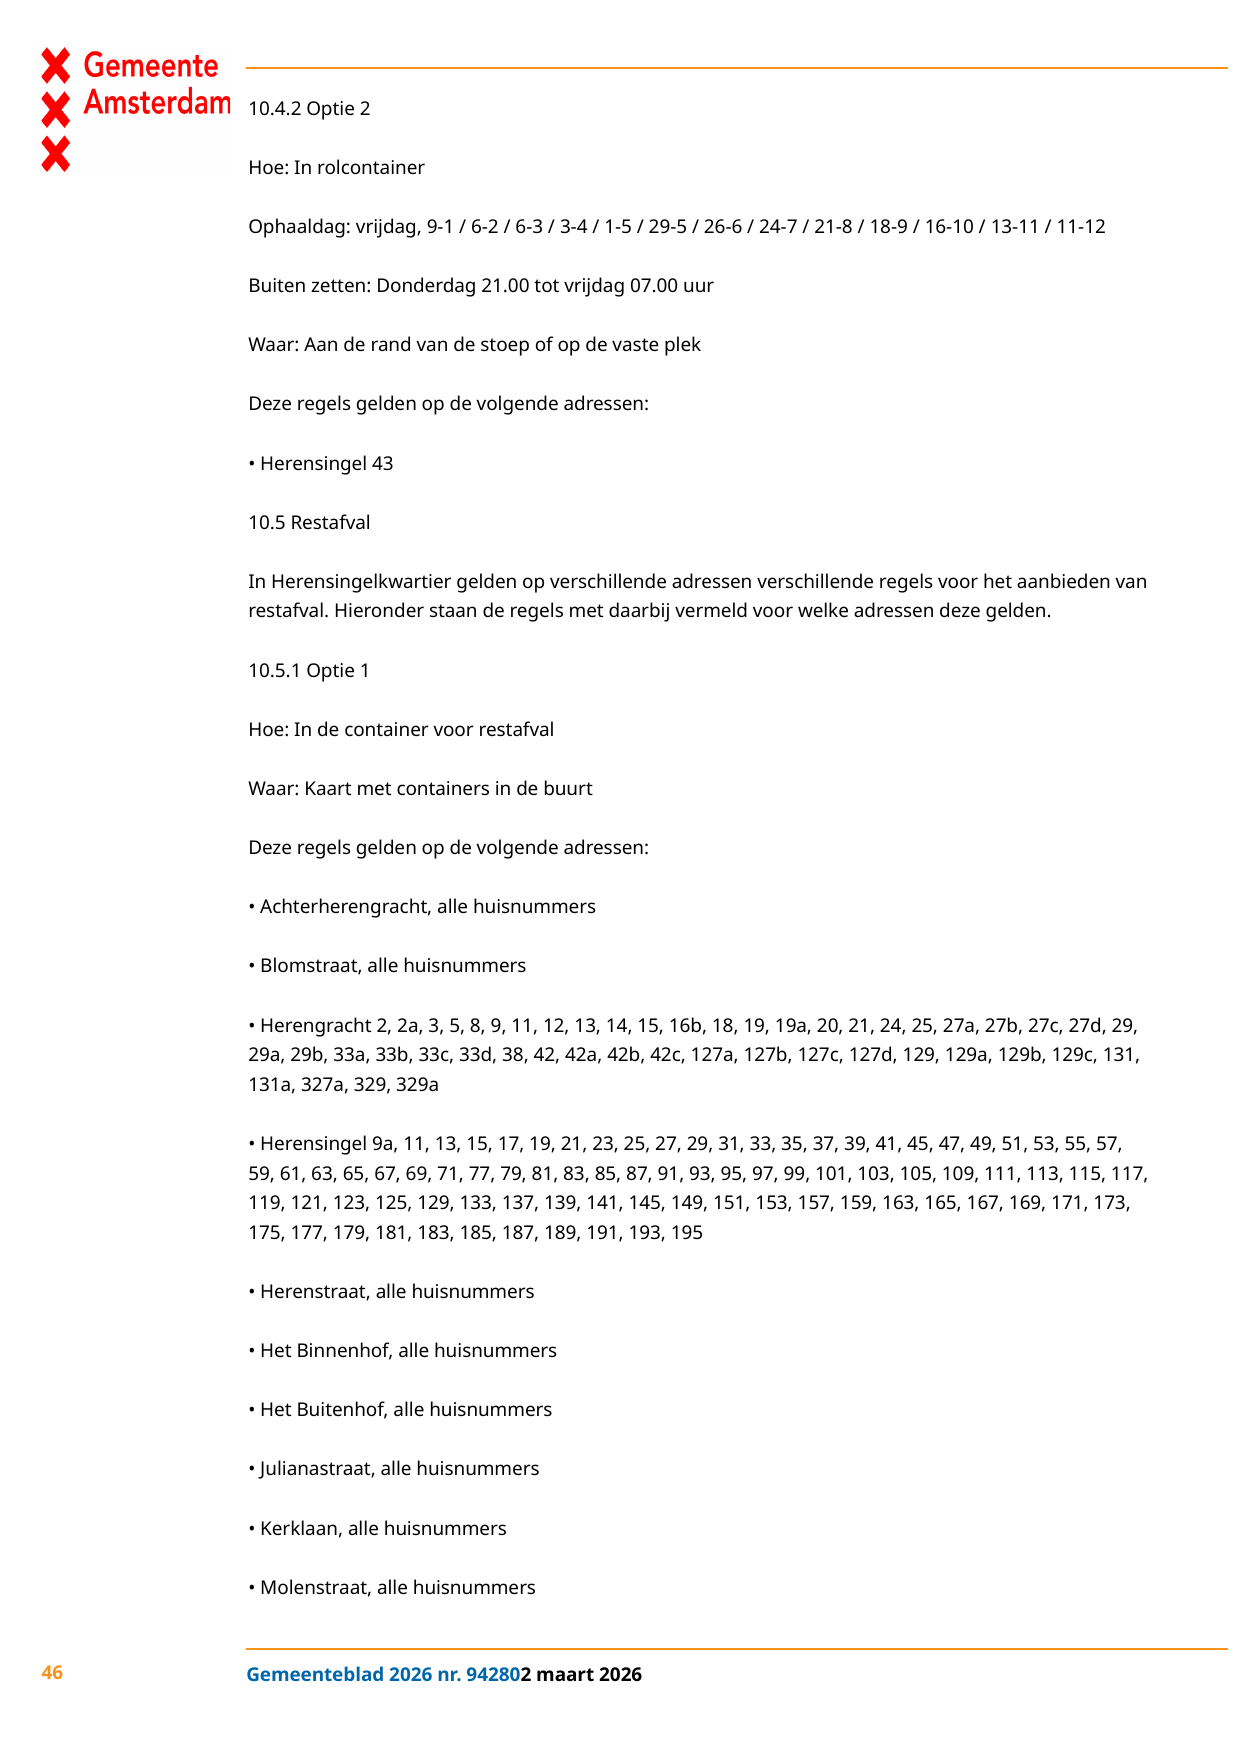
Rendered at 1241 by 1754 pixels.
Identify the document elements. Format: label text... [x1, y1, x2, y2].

text 10.5.1 Optie 1 [248, 657, 1152, 683]
text • Herensingel 43 [248, 450, 1152, 476]
text • Kerklaan, alle huisnummers [248, 1515, 1152, 1541]
text Waar: Kaart met containers in de buurt [248, 775, 1152, 801]
text • Achterherengracht, alle huisnummers [248, 893, 1152, 919]
text Buiten zetten: Donderdag 21.00 tot vrijdag 07.00 uur [248, 272, 1152, 298]
text • Het Buitenhof, alle huisnummers [248, 1396, 1152, 1422]
text In Herensingelkwartier gelden op verschillende adressen verschillende regels voor het aanbieden van restafval. Hieronder staan de regels met daarbij vermeld voor welke adressen deze gelden. [248, 568, 1152, 623]
picture [41, 47, 231, 172]
text Deze regels gelden op de volgende adressen: [248, 391, 1152, 416]
text • Molenstraat, alle huisnummers [248, 1574, 1152, 1600]
text • Blomstraat, alle huisnummers [248, 953, 1152, 978]
text • Herenstraat, alle huisnummers [248, 1278, 1152, 1304]
text Hoe: In de container voor restafval [248, 716, 1152, 742]
text • Herengracht 2, 2a, 3, 5, 8, 9, 11, 12, 13, 14, 15, 16b, 18, 19, 19a, 20, 21, 24, 25, 27a, 27b, 27c, 27d, 29, 29a, 29b, 33a, 33b, 33c, 33d, 38, 42, 42a, 42b, 42c, 127a, 127b, 127c, 127d, 129, 129a, 129b, 129c, 131, 131a, 327a, 329, 329a [248, 1012, 1152, 1097]
text Deze regels gelden op de volgende adressen: [248, 834, 1152, 860]
text Hoe: In rolcontainer [248, 154, 1152, 180]
text Waar: Aan de rand van de stoep of op de vaste plek [248, 331, 1152, 357]
text • Julianastraat, alle huisnummers [248, 1456, 1152, 1481]
text Ophaaldag: vrijdag, 9-1 / 6-2 / 6-3 / 3-4 / 1-5 / 29-5 / 26-6 / 24-7 / 21-8 / 18-9 / 16-10 / 13-11 / 11-12 [248, 213, 1152, 239]
text 10.5 Restafval [248, 509, 1152, 535]
text 10.4.2 Optie 2 [248, 95, 1152, 121]
text • Herensingel 9a, 11, 13, 15, 17, 19, 21, 23, 25, 27, 29, 31, 33, 35, 37, 39, 41, 45, 47, 49, 51, 53, 55, 57, 59, 61, 63, 65, 67, 69, 71, 77, 79, 81, 83, 85, 87, 91, 93, 95, 97, 99, 101, 103, 105, 109, 111, 113, 115, 117, 119, 121, 123, 125, 129, 133, 137, 139, 141, 145, 149, 151, 153, 157, 159, 163, 165, 167, 169, 171, 173, 175, 177, 179, 181, 183, 185, 187, 189, 191, 193, 195 [248, 1130, 1152, 1245]
text • Het Binnenhof, alle huisnummers [248, 1337, 1152, 1363]
